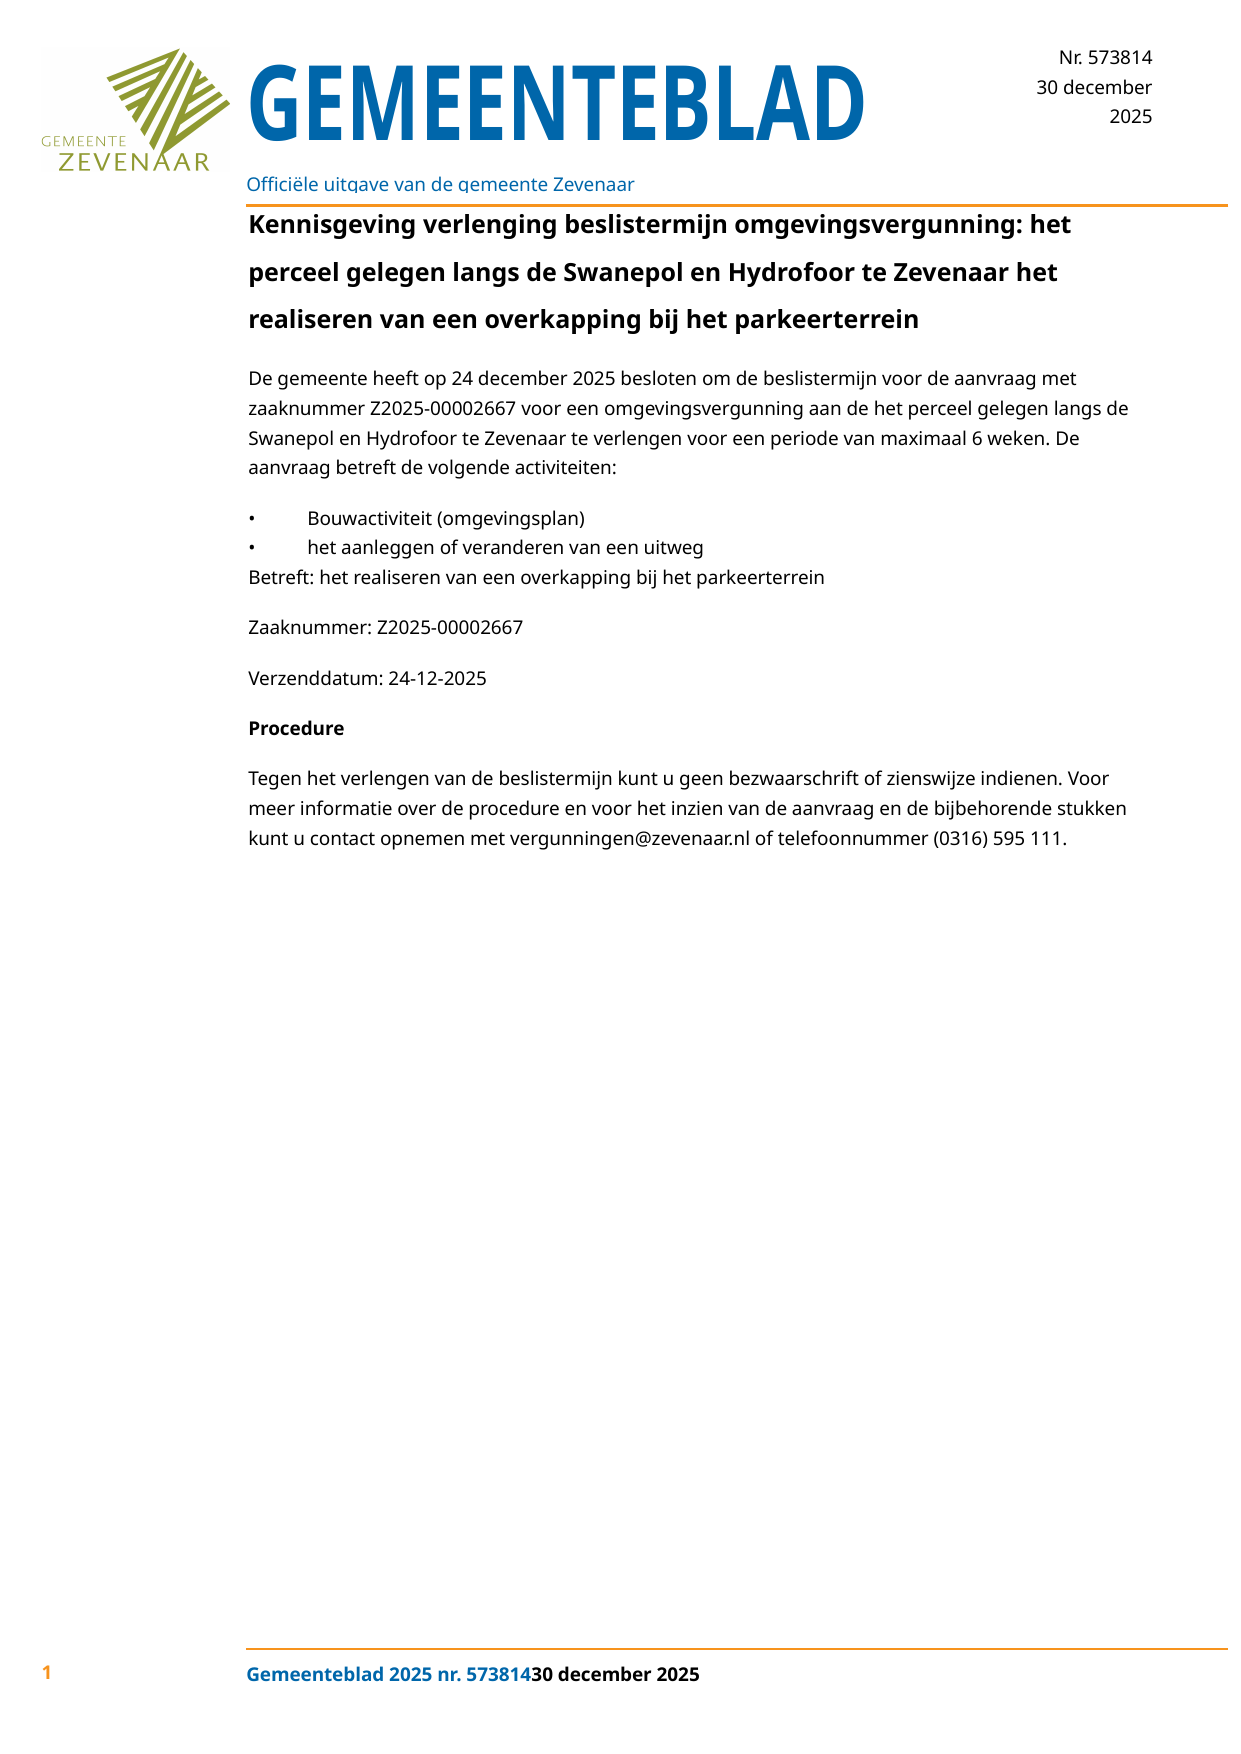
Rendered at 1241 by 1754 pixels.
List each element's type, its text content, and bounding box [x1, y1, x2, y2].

text Procedure [248, 715, 1152, 741]
text Zaaknummer: Z2025-00002667 [248, 614, 1152, 640]
picture [41, 47, 231, 172]
text Betreft: het realiseren van een overkapping bij het parkeerterrein [248, 564, 1152, 589]
text Verzenddatum: 24-12-2025 [248, 665, 1152, 690]
text Tegen het verlengen van de beslistermijn kunt u geen bezwaarschrift of zienswijze indienen. Voor meer informatie over de procedure en voor het inzien van de aanvraag en de bijbehorende stukken kunt u contact opnemen met vergunningen@zevenaar.nl of telefoonnummer (0316) 595 111. [248, 766, 1152, 850]
list het aanleggen of veranderen van een uitweg [248, 534, 1152, 560]
text De gemeente heeft op 24 december 2025 besloten om de beslistermijn voor de aanvraag met zaaknummer Z2025-00002667 voor een omgevingsvergunning aan de het perceel gelegen langs de Swanepol en Hydrofoor te Zevenaar te verlengen voor een periode van maximaal 6 weken. De aanvraag betreft de volgende activiteiten: [248, 366, 1152, 480]
text Kennisgeving verlenging beslistermijn omgevingsvergunning: het perceel gelegen langs de Swanepol en Hydrofoor te Zevenaar het realiseren van een overkapping bij het parkeerterrein [248, 207, 1152, 336]
list Bouwactiviteit (omgevingsplan) [248, 505, 1152, 530]
